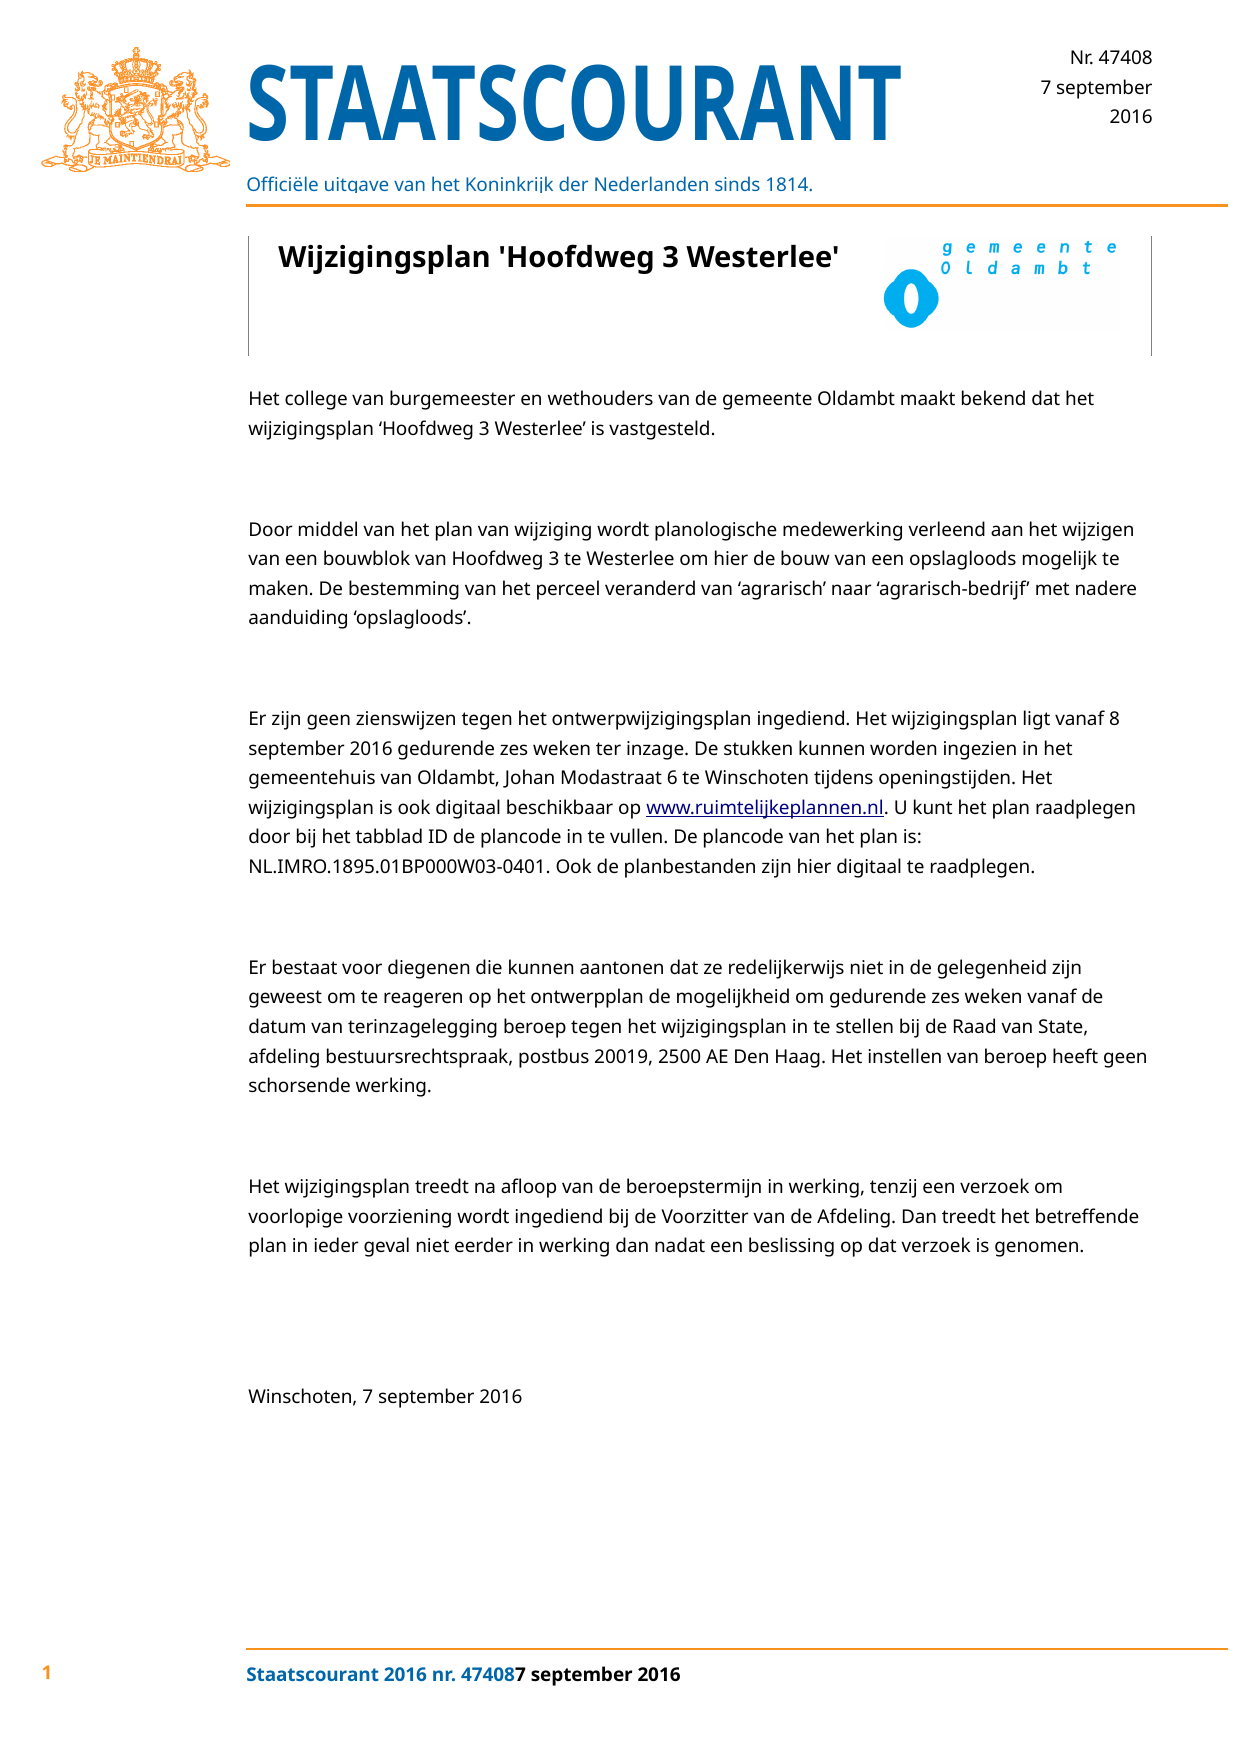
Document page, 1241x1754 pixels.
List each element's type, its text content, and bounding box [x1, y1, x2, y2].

table_header [850, 236, 1151, 356]
text Het college van burgemeester en wethouders van de gemeente Oldambt maakt bekend dat het wijzigingsplan ‘Hoofdweg 3 Westerlee’ is vastgesteld. [248, 385, 1152, 441]
picture [41, 47, 231, 172]
text Het wijzigingsplan treedt na afloop van de beroepstermijn in werking, tenzij een verzoek om voorlopige voorziening wordt ingediend bij de Voorzitter van de Afdeling. Dan treedt het betreffende plan in ieder geval niet eerder in werking dan nadat een beslissing op dat verzoek is genomen. [248, 1173, 1152, 1258]
text Er zijn geen zienswijzen tegen het ontwerpwijzigingsplan ingediend. Het wijzigingsplan ligt vanaf 8 september 2016 gedurende zes weken ter inzage. De stukken kunnen worden ingezien in het gemeentehuis van Oldambt, Johan Modastraat 6 te Winschoten tijdens openingstijden. Het wijzigingsplan is ook digitaal beschikbaar op www.ruimtelijkeplannen.nl. U kunt het plan raadplegen door bij het tabblad ID de plancode in te vullen. De plancode van het plan is: NL.IMRO.1895.01BP000W03-0401. Ook de planbestanden zijn hier digitaal te raadplegen. [248, 705, 1152, 879]
table_header Wijzigingsplan 'Hoofdweg 3 Westerlee' [249, 236, 850, 356]
text Er bestaat voor diegenen die kunnen aantonen dat ze redelijkerwijs niet in de gelegenheid zijn geweest om te reageren op het ontwerpplan de mogelijkheid om gedurende zes weken vanaf de datum van terinzagelegging beroep tegen het wijzigingsplan in te stellen bij de Raad van State, afdeling bestuursrechtspraak, postbus 20019, 2500 AE Den Haag. Het instellen van beroep heeft geen schorsende werking. [248, 954, 1152, 1098]
picture [882, 236, 1119, 331]
text Winschoten, 7 september 2016 [248, 1384, 1152, 1409]
text Door middel van het plan van wijziging wordt planologische medewerking verleend aan het wijzigen van een bouwblok van Hoofdweg 3 te Westerlee om hier de bouw van een opslagloods mogelijk te maken. De bestemming van het perceel veranderd van ‘agrarisch’ naar ‘agrarisch-bedrijf’ met nadere aanduiding ‘opslagloods’. [248, 516, 1152, 630]
